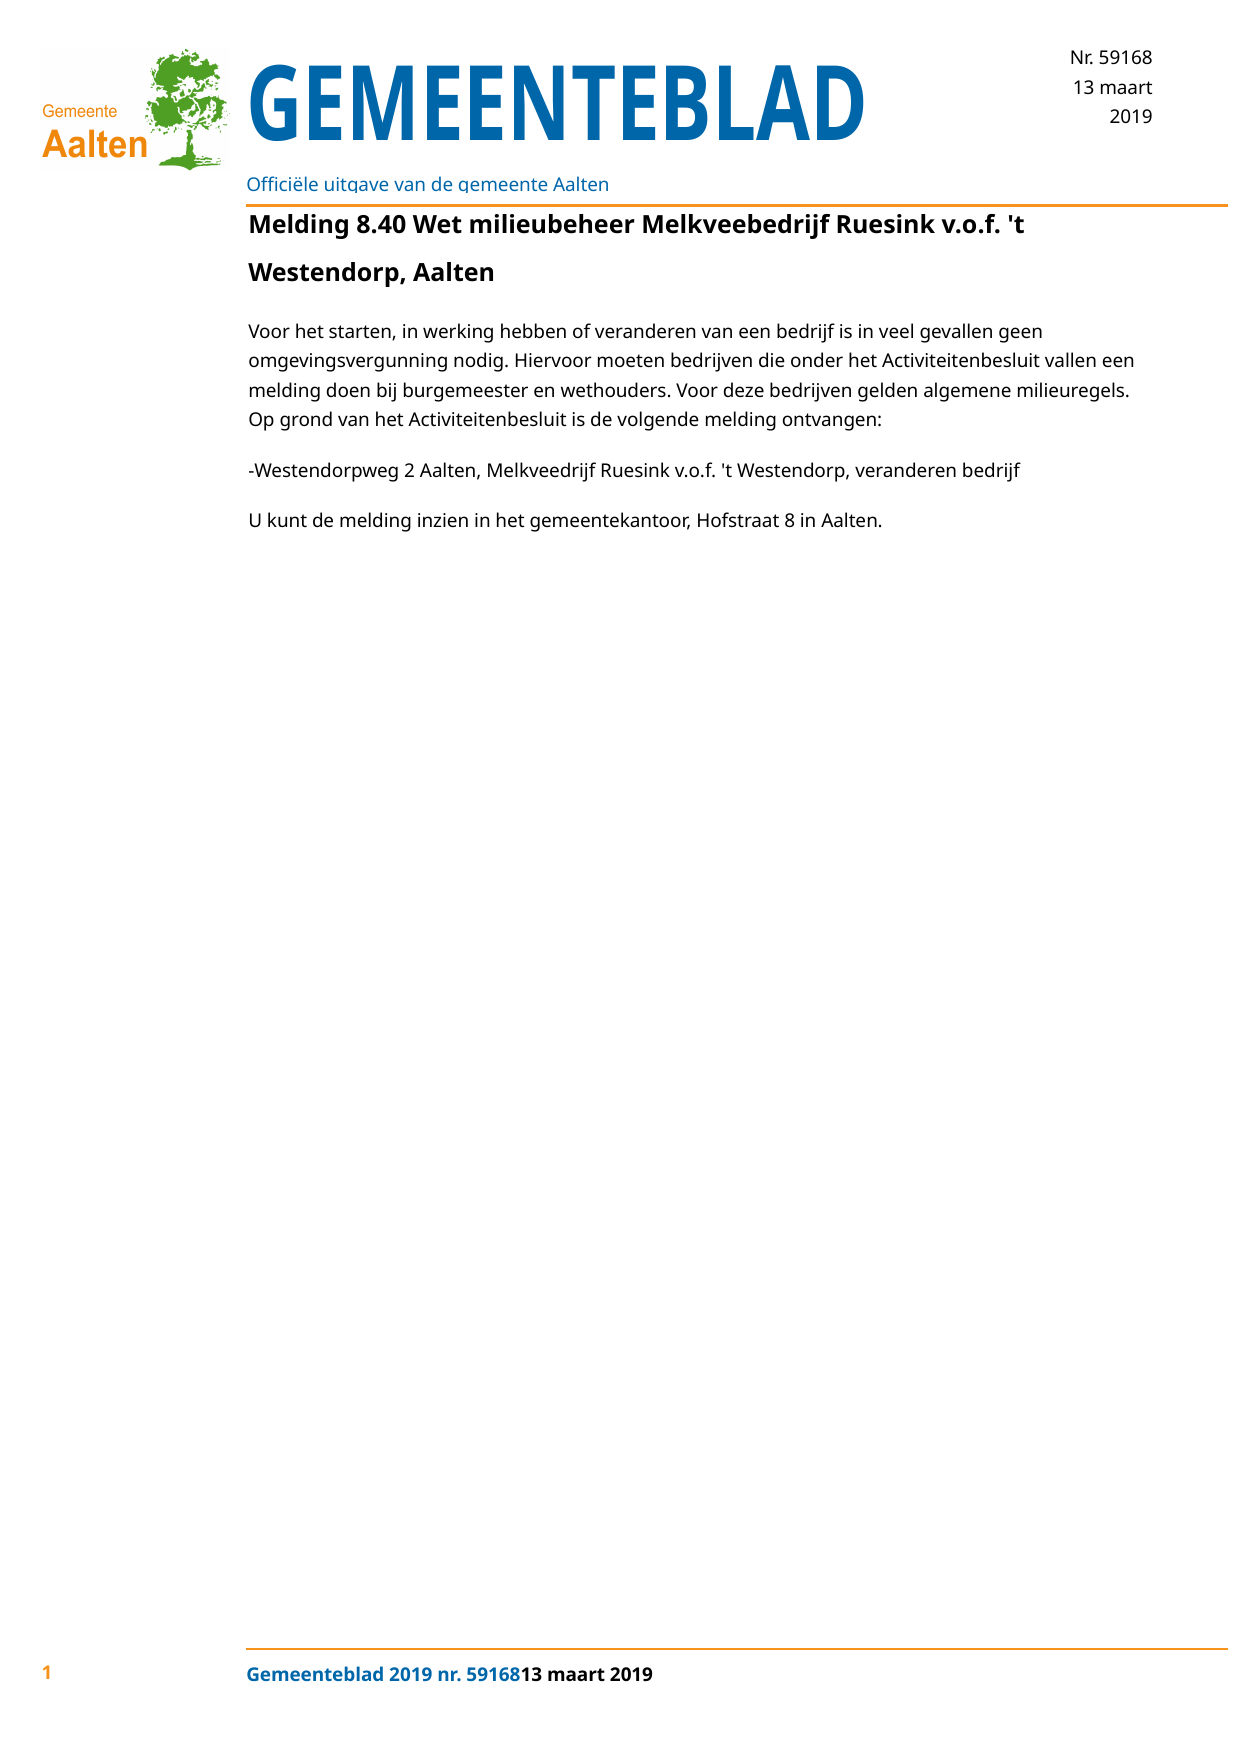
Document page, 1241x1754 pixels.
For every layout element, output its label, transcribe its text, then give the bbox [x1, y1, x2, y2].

text U kunt de melding inzien in het gemeentekantoor, Hofstraat 8 in Aalten. [248, 507, 1152, 533]
text -Westendorpweg 2 Aalten, Melkveedrijf Ruesink v.o.f. 't Westendorp, veranderen bedrijf [248, 457, 1152, 483]
text Voor het starten, in werking hebben of veranderen van een bedrijf is in veel gevallen geen omgevingsvergunning nodig. Hiervoor moeten bedrijven die onder het Activiteitenbesluit vallen een melding doen bij burgemeester en wethouders. Voor deze bedrijven gelden algemene milieuregels. Op grond van het Activiteitenbesluit is de volgende melding ontvangen: [248, 318, 1152, 432]
text Melding 8.40 Wet milieubeheer Melkveebedrijf Ruesink v.o.f. 't Westendorp, Aalten [248, 207, 1152, 288]
picture [41, 47, 231, 172]
